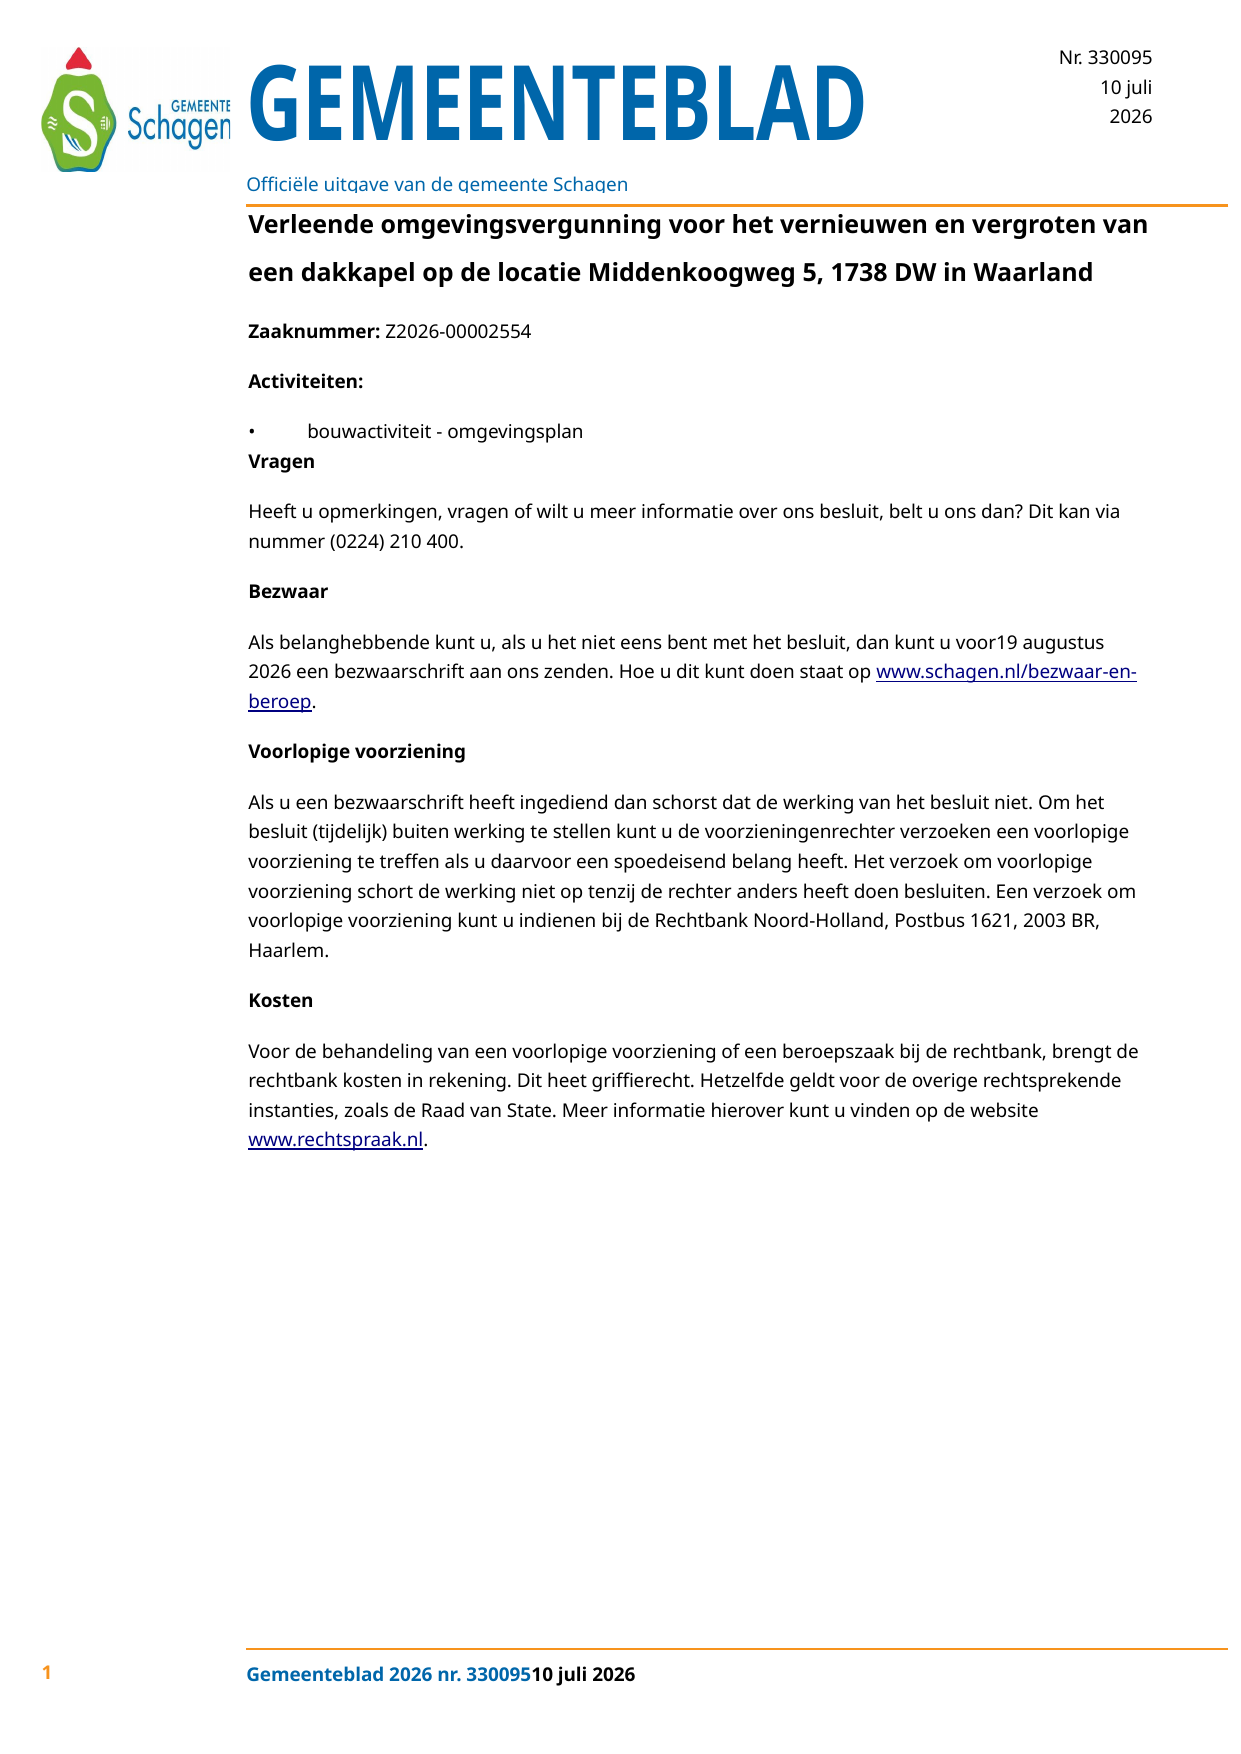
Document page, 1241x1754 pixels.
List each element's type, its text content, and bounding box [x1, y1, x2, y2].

text Voorlopige voorziening [248, 739, 1152, 764]
list bouwactiviteit - omgevingsplan [248, 419, 1152, 444]
text Als u een bezwaarschrift heeft ingediend dan schorst dat de werking van het besluit niet. Om het besluit (tijdelijk) buiten werking te stellen kunt u de voorzieningenrechter verzoeken een voorlopige voorziening te treffen als u daarvoor een spoedeisend belang heeft. Het verzoek om voorlopige voorziening schort de werking niet op tenzij de rechter anders heeft doen besluiten. Een verzoek om voorlopige voorziening kunt u indienen bij de Rechtbank Noord-Holland, Postbus 1621, 2003 BR, Haarlem. [248, 789, 1152, 963]
text Vragen [248, 448, 1152, 474]
text Heeft u opmerkingen, vragen of wilt u meer informatie over ons besluit, belt u ons dan? Dit kan via nummer (0224) 210 400. [248, 499, 1152, 554]
text Als belanghebbende kunt u, als u het niet eens bent met het besluit, dan kunt u voor19 augustus 2026 een bezwaarschrift aan ons zenden. Hoe u dit kunt doen staat op www.schagen.nl/bezwaar-en-beroep. [248, 629, 1152, 714]
text Verleende omgevingsvergunning voor het vernieuwen en vergroten van een dakkapel op de locatie Middenkoogweg 5, 1738 DW in Waarland [248, 207, 1152, 288]
text Kosten [248, 987, 1152, 1013]
text Voor de behandeling van een voorlopige voorziening of een beroepszaak bij de rechtbank, brengt de rechtbank kosten in rekening. Dit heet griffierecht. Hetzelfde geldt voor de overige rechtsprekende instanties, zoals de Raad van State. Meer informatie hierover kunt u vinden op de website www.rechtspraak.nl. [248, 1038, 1152, 1152]
text Zaaknummer: Z2026-00002554 [248, 318, 1152, 344]
text Activiteiten: [248, 368, 1152, 394]
picture [41, 47, 231, 172]
text Bezwaar [248, 579, 1152, 604]
